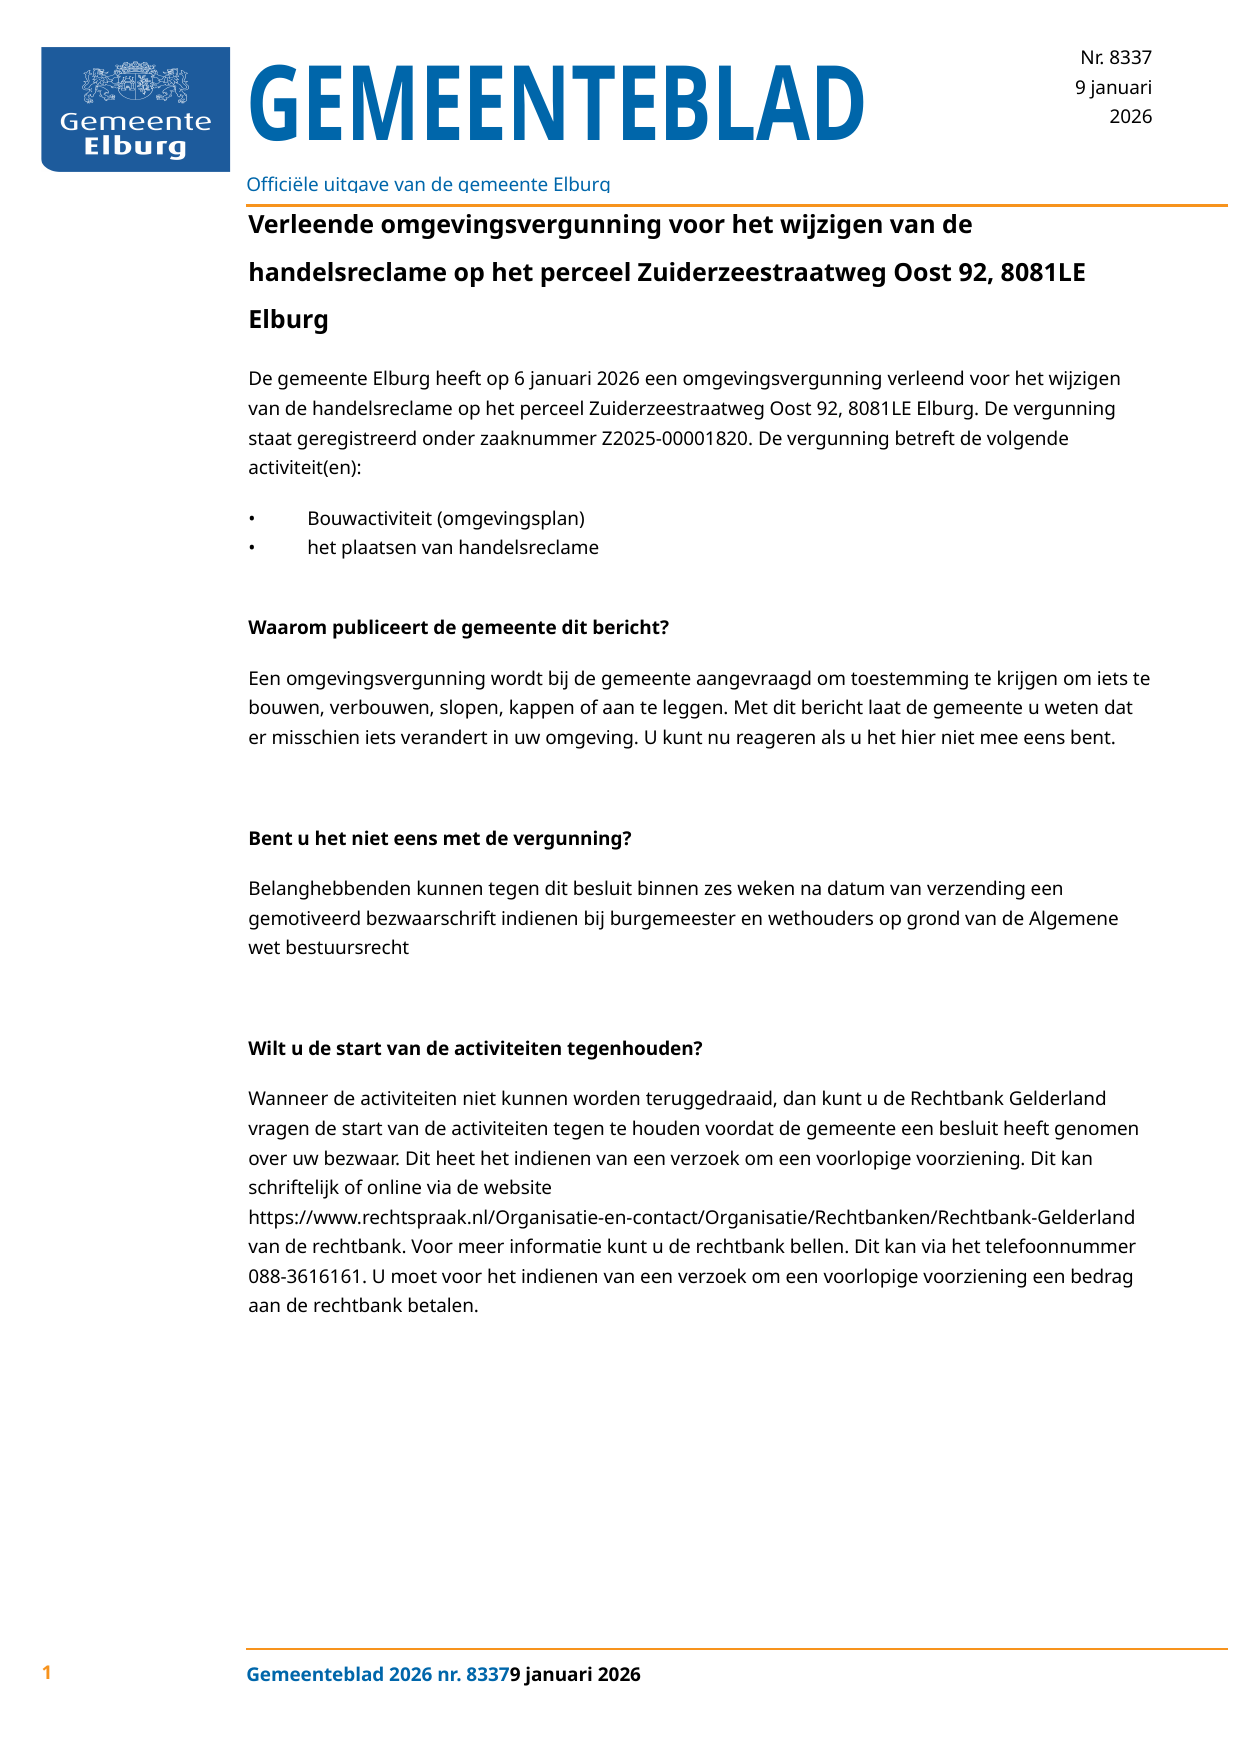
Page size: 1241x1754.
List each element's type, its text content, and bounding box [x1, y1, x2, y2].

text Bent u het niet eens met de vergunning? [248, 825, 1152, 850]
text Waarom publiceert de gemeente dit bericht? [248, 614, 1152, 640]
text Wilt u de start van de activiteiten tegenhouden? [248, 1035, 1152, 1061]
list Bouwactiviteit (omgevingsplan) [248, 505, 1152, 530]
text Verleende omgevingsvergunning voor het wijzigen van de handelsreclame op het perceel Zuiderzeestraatweg Oost 92, 8081LE Elburg [248, 207, 1152, 336]
picture [41, 47, 231, 172]
text Belanghebbenden kunnen tegen dit besluit binnen zes weken na datum van verzending een gemotiveerd bezwaarschrift indienen bij burgemeester en wethouders op grond van de Algemene wet bestuursrecht [248, 875, 1152, 960]
text Wanneer de activiteiten niet kunnen worden teruggedraaid, dan kunt u de Rechtbank Gelderland vragen de start van de activiteiten tegen te houden voordat de gemeente een besluit heeft genomen over uw bezwaar. Dit heet het indienen van een verzoek om een voorlopige voorziening. Dit kan schriftelijk of online via de website https://www.rechtspraak.nl/Organisatie-en-contact/Organisatie/Rechtbanken/Rechtbank-Gelderland van de rechtbank. Voor meer informatie kunt u de rechtbank bellen. Dit kan via het telefoonnummer 088-3616161. U moet voor het indienen van een verzoek om een voorlopige voorziening een bedrag aan de rechtbank betalen. [248, 1086, 1152, 1318]
text Een omgevingsvergunning wordt bij de gemeente aangevraagd om toestemming te krijgen om iets te bouwen, verbouwen, slopen, kappen of aan te leggen. Met dit bericht laat de gemeente u weten dat er misschien iets verandert in uw omgeving. U kunt nu reageren als u het hier niet mee eens bent. [248, 665, 1152, 749]
list het plaatsen van handelsreclame [248, 534, 1152, 560]
text De gemeente Elburg heeft op 6 januari 2026 een omgevingsvergunning verleend voor het wijzigen van de handelsreclame op het perceel Zuiderzeestraatweg Oost 92, 8081LE Elburg. De vergunning staat geregistreerd onder zaaknummer Z2025-00001820. De vergunning betreft de volgende activiteit(en): [248, 366, 1152, 480]
